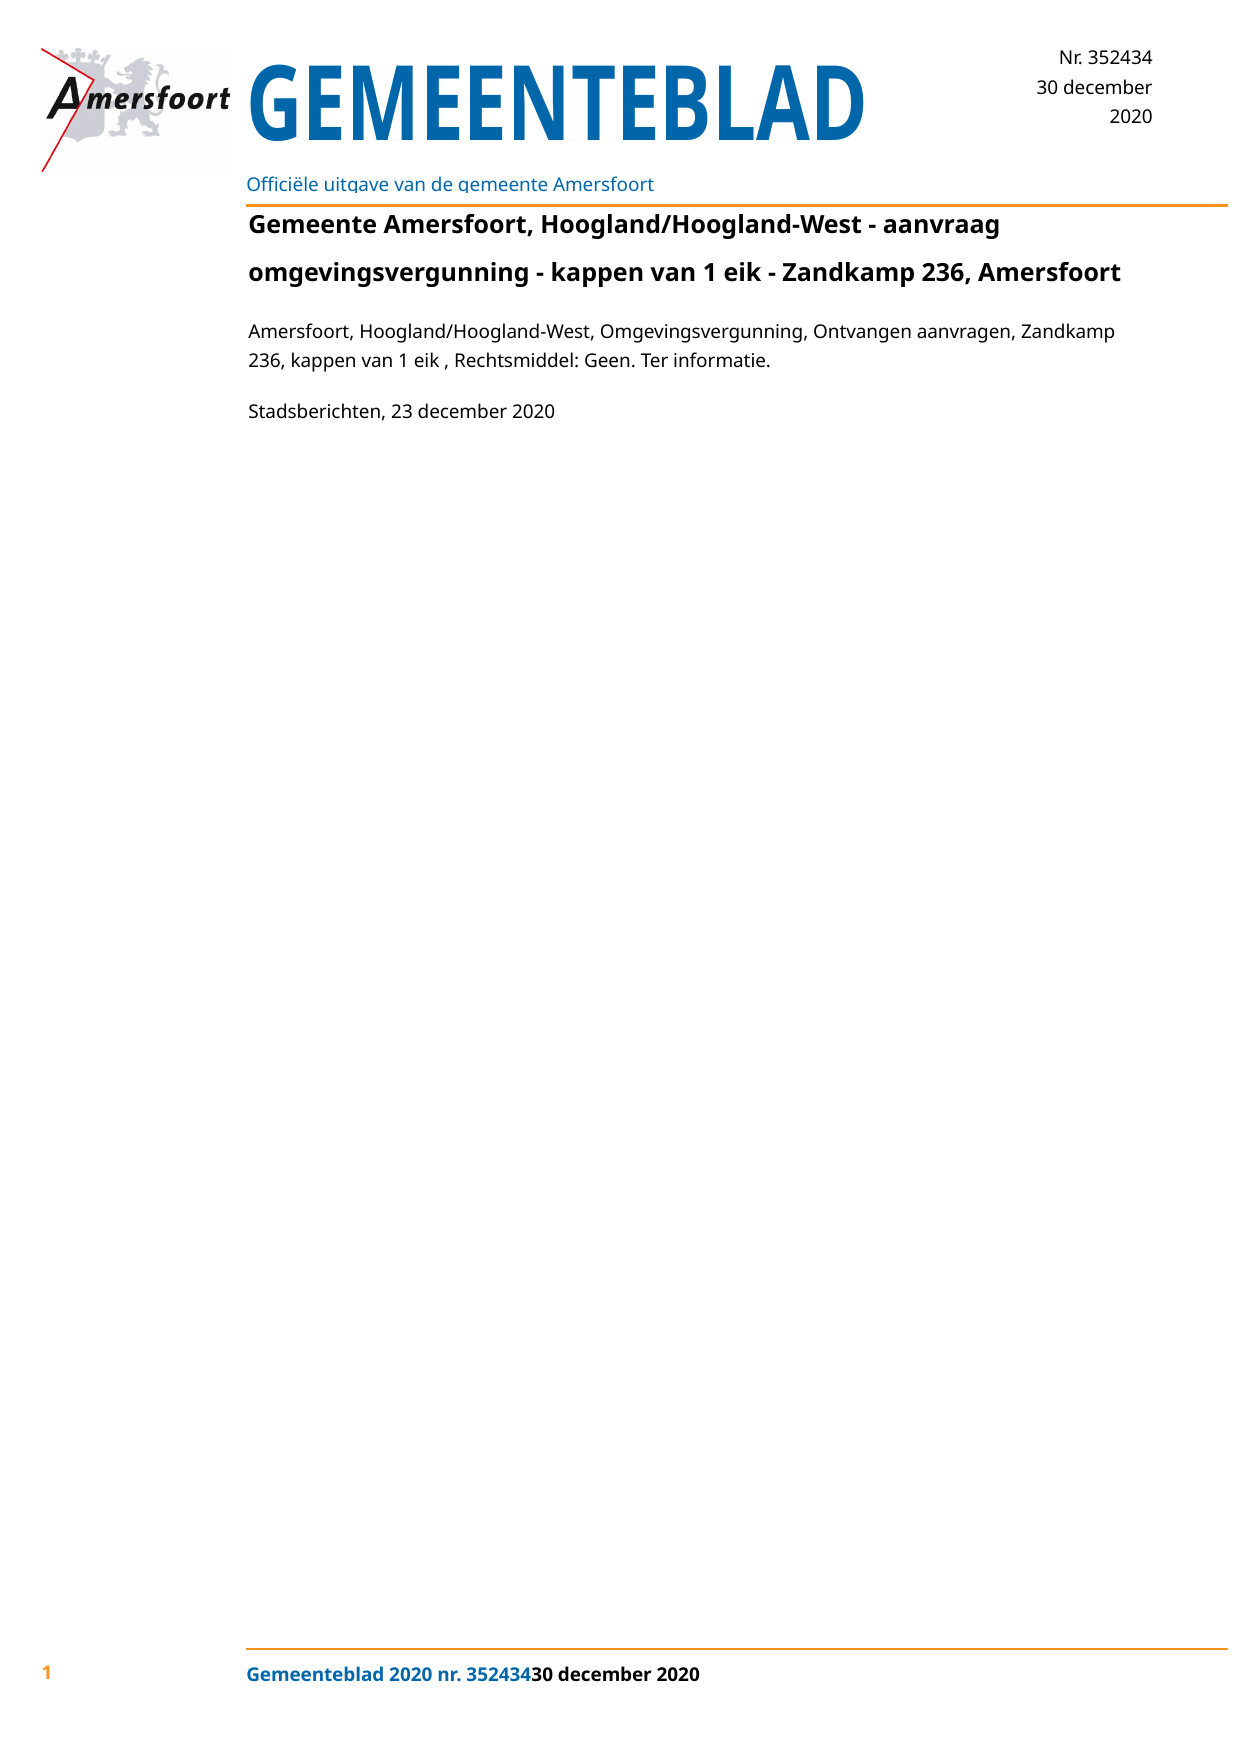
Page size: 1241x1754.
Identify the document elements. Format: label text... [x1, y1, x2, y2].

text Stadsberichten, 23 december 2020 [248, 398, 1152, 424]
text Amersfoort, Hoogland/Hoogland-West, Omgevingsvergunning, Ontvangen aanvragen, Zandkamp 236, kappen van 1 eik , Rechtsmiddel: Geen. Ter informatie. [248, 318, 1152, 373]
picture [41, 47, 231, 172]
text Gemeente Amersfoort, Hoogland/Hoogland-West - aanvraag omgevingsvergunning - kappen van 1 eik - Zandkamp 236, Amersfoort [248, 207, 1152, 288]
